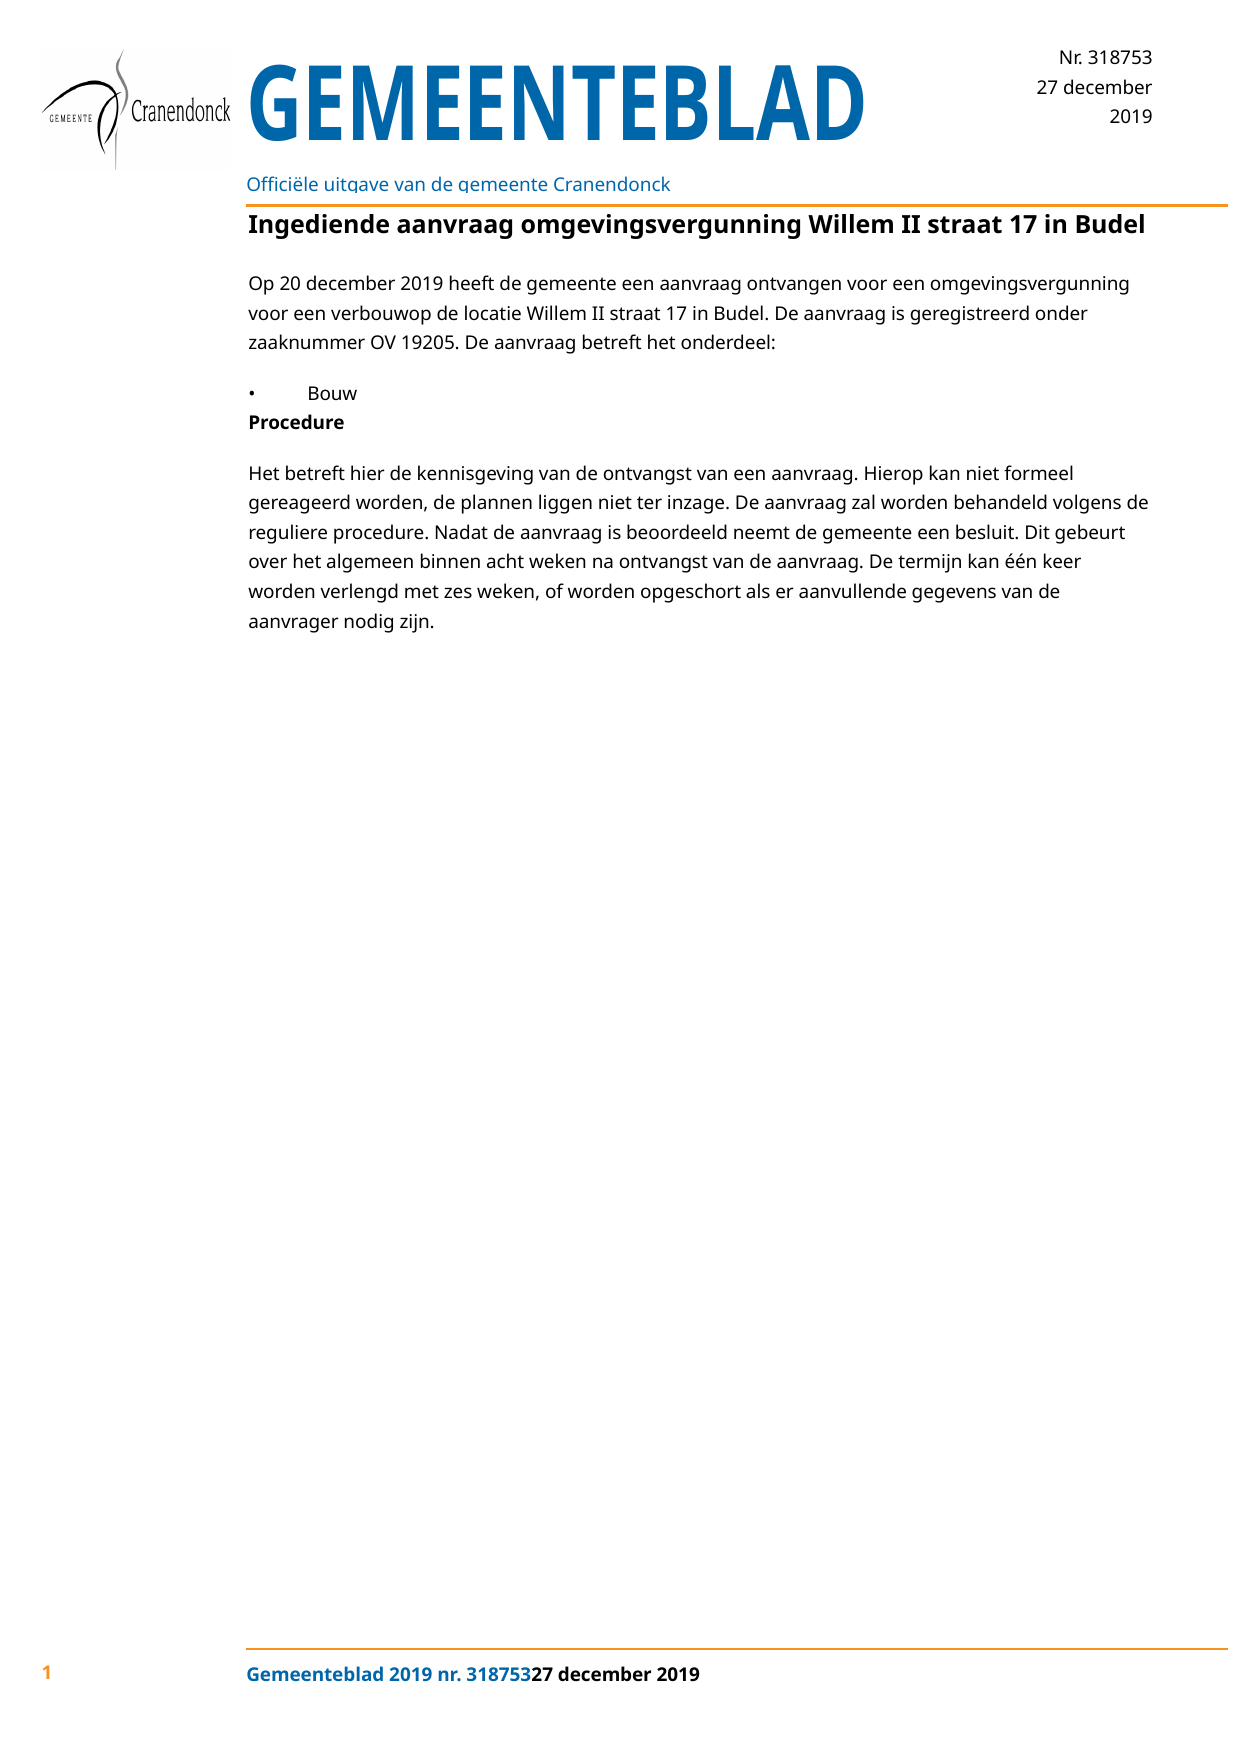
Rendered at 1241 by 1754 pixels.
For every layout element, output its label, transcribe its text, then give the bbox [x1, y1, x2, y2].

text Op 20 december 2019 heeft de gemeente een aanvraag ontvangen voor een omgevingsvergunning voor een verbouwop de locatie Willem II straat 17 in Budel. De aanvraag is geregistreerd onder zaaknummer OV 19205. De aanvraag betreft het onderdeel: [248, 270, 1152, 355]
text Het betreft hier de kennisgeving van de ontvangst van een aanvraag. Hierop kan niet formeel gereageerd worden, de plannen liggen niet ter inzage. De aanvraag zal worden behandeld volgens de reguliere procedure. Nadat de aanvraag is beoordeeld neemt de gemeente een besluit. Dit gebeurt over het algemeen binnen acht weken na ontvangst van de aanvraag. De termijn kan één keer worden verlengd met zes weken, of worden opgeschort als er aanvullende gegevens van de aanvrager nodig zijn. [248, 460, 1152, 633]
picture [41, 47, 231, 172]
list Bouw [248, 380, 1152, 406]
text Procedure [248, 409, 1152, 435]
text Ingediende aanvraag omgevingsvergunning Willem II straat 17 in Budel [248, 207, 1152, 241]
